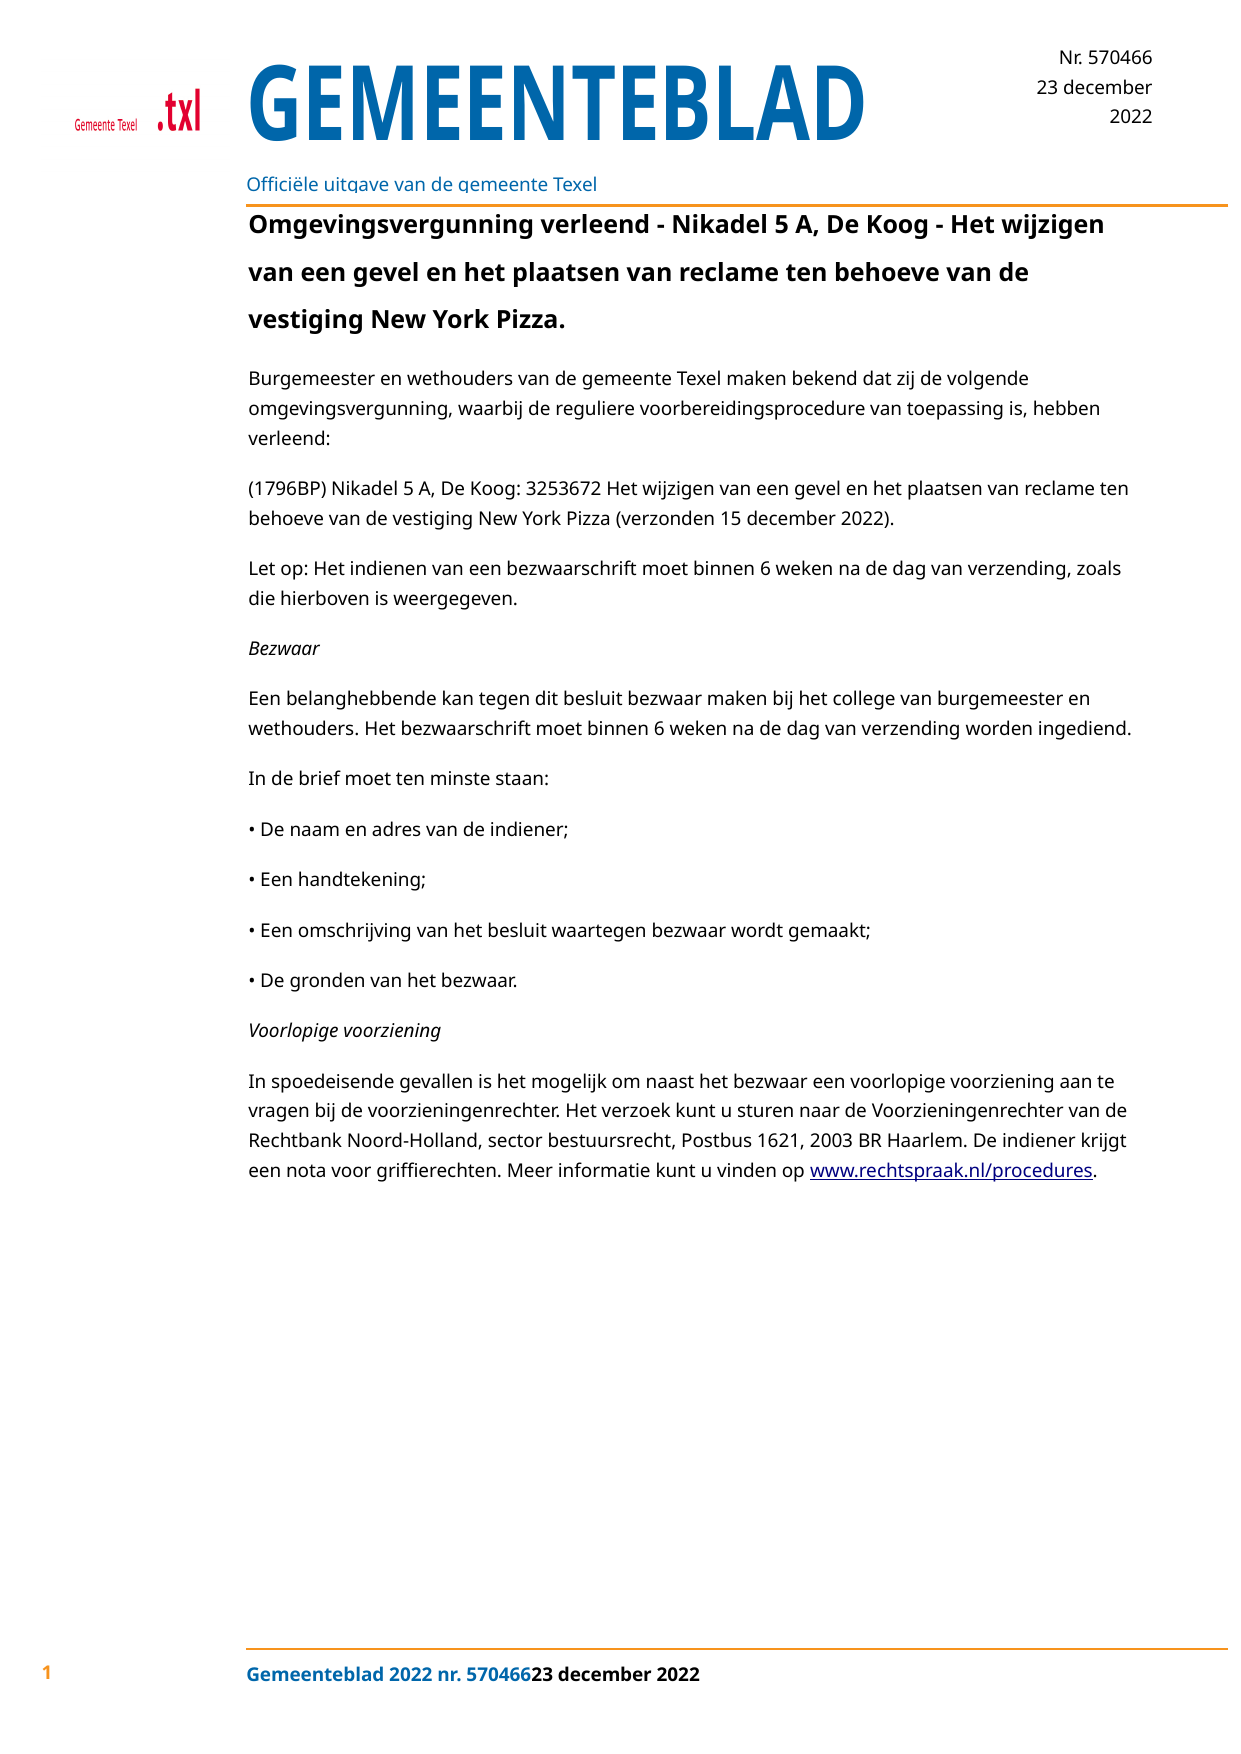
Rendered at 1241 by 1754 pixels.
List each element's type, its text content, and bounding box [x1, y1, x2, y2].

text In spoedeisende gevallen is het mogelijk om naast het bezwaar een voorlopige voorziening aan te vragen bij de voorzieningenrechter. Het verzoek kunt u sturen naar de Voorzieningenrechter van de Rechtbank Noord-Holland, sector bestuursrecht, Postbus 1621, 2003 BR Haarlem. De indiener krijgt een nota voor griffierechten. Meer informatie kunt u vinden op www.rechtspraak.nl/procedures. [248, 1068, 1152, 1182]
text Omgevingsvergunning verleend - Nikadel 5 A, De Koog - Het wijzigen van een gevel en het plaatsen van reclame ten behoeve van de vestiging New York Pizza. [248, 207, 1152, 336]
text Een belanghebbende kan tegen dit besluit bezwaar maken bij het college van burgemeester en wethouders. Het bezwaarschrift moet binnen 6 weken na de dag van verzending worden ingediend. [248, 686, 1152, 741]
text In de brief moet ten minste staan: [248, 766, 1152, 791]
text • De naam en adres van de indiener; [248, 816, 1152, 842]
text Let op: Het indienen van een bezwaarschrift moet binnen 6 weken na de dag van verzending, zoals die hierboven is weergegeven. [248, 555, 1152, 610]
text • De gronden van het bezwaar. [248, 967, 1152, 993]
text Voorlopige voorziening [248, 1018, 1152, 1043]
picture [41, 47, 231, 172]
text Burgemeester en wethouders van de gemeente Texel maken bekend dat zij de volgende omgevingsvergunning, waarbij de reguliere voorbereidingsprocedure van toepassing is, hebben verleend: [248, 366, 1152, 450]
text • Een handtekening; [248, 866, 1152, 892]
text (1796BP) Nikadel 5 A, De Koog: 3253672 Het wijzigen van een gevel en het plaatsen van reclame ten behoeve van de vestiging New York Pizza (verzonden 15 december 2022). [248, 475, 1152, 530]
text • Een omschrijving van het besluit waartegen bezwaar wordt gemaakt; [248, 917, 1152, 942]
text Bezwaar [248, 635, 1152, 661]
